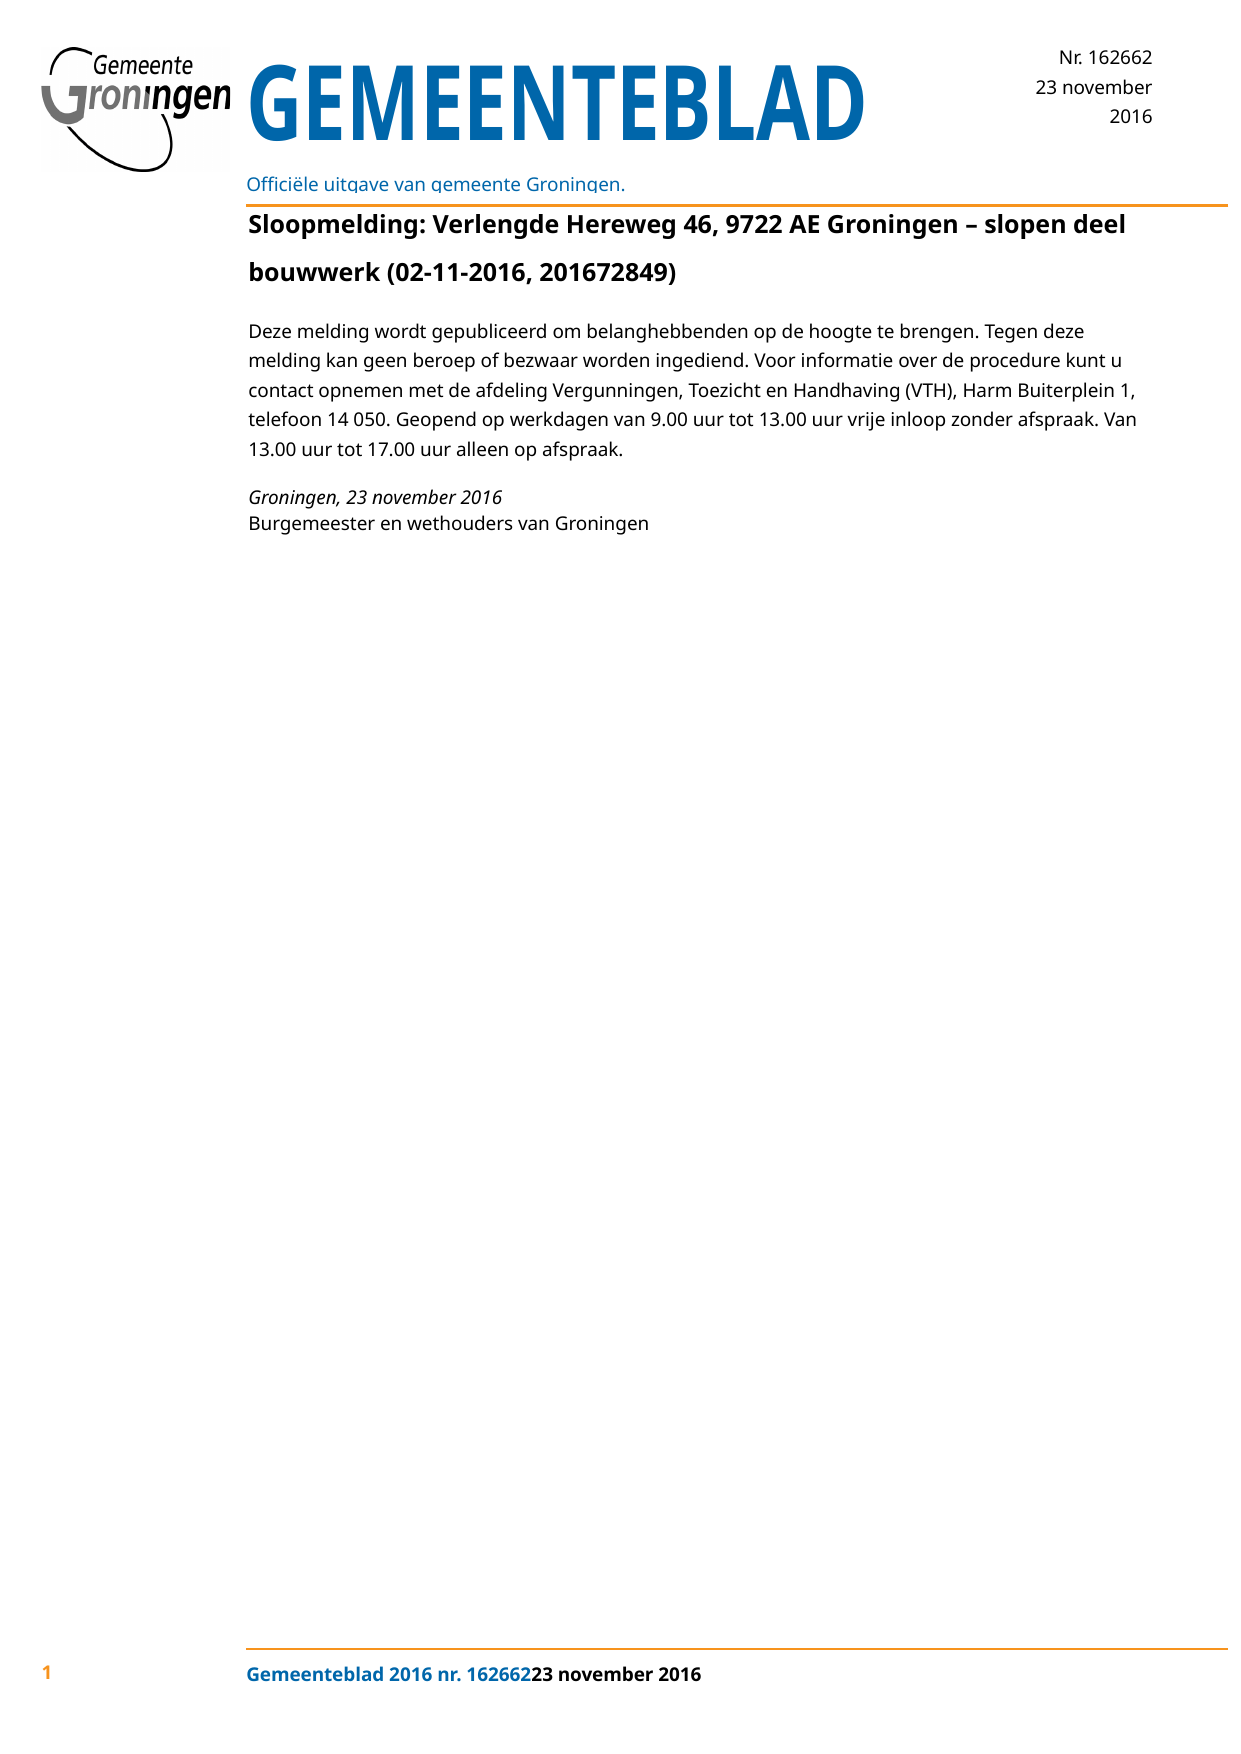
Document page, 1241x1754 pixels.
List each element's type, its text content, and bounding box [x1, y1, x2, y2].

text Deze melding wordt gepubliceerd om belanghebbenden op de hoogte te brengen. Tegen deze melding kan geen beroep of bezwaar worden ingediend. Voor informatie over de procedure kunt u contact opnemen met de afdeling Vergunningen, Toezicht en Handhaving (VTH), Harm Buiterplein 1, telefoon 14 050. Geopend op werkdagen van 9.00 uur tot 13.00 uur vrije inloop zonder afspraak. Van 13.00 uur tot 17.00 uur alleen op afspraak. [248, 318, 1152, 462]
picture [41, 47, 231, 172]
text Sloopmelding: Verlengde Hereweg 46, 9722 AE Groningen – slopen deel bouwwerk (02-11-2016, 201672849) [248, 207, 1152, 288]
text Groningen, 23 november 2016 [248, 484, 1152, 510]
text Burgemeester en wethouders van Groningen [248, 510, 1152, 536]
